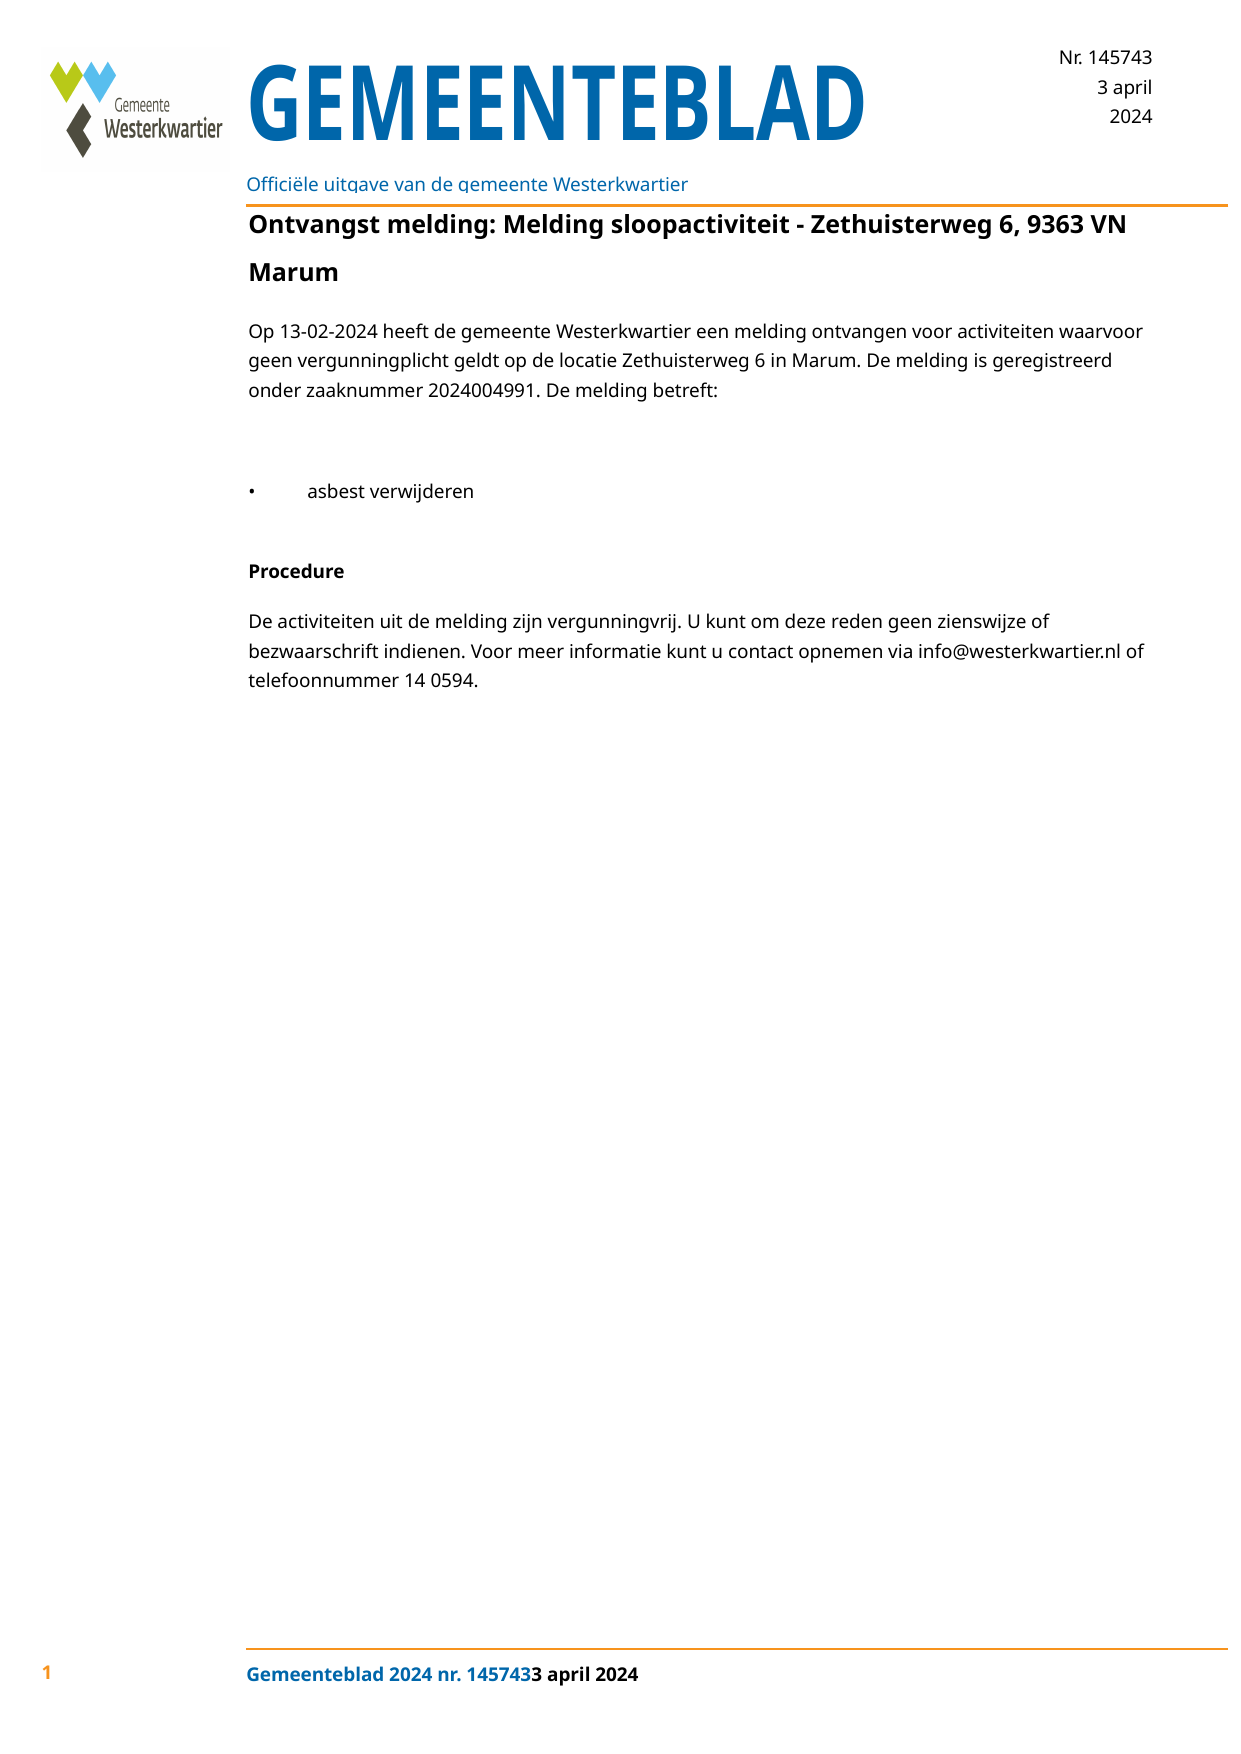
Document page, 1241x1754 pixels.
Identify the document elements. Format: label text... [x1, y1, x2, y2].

list asbest verwijderen [248, 478, 1152, 504]
text Procedure [248, 558, 1152, 584]
text De activiteiten uit de melding zijn vergunningvrij. U kunt om deze reden geen zienswijze of bezwaarschrift indienen. Voor meer informatie kunt u contact opnemen via info@westerkwartier.nl of telefoonnummer 14 0594. [248, 608, 1152, 693]
picture [41, 47, 231, 172]
text Ontvangst melding: Melding sloopactiviteit - Zethuisterweg 6, 9363 VN Marum [248, 207, 1152, 288]
text Op 13-02-2024 heeft de gemeente Westerkwartier een melding ontvangen voor activiteiten waarvoor geen vergunningplicht geldt op de locatie Zethuisterweg 6 in Marum. De melding is geregistreerd onder zaaknummer 2024004991. De melding betreft: [248, 318, 1152, 403]
